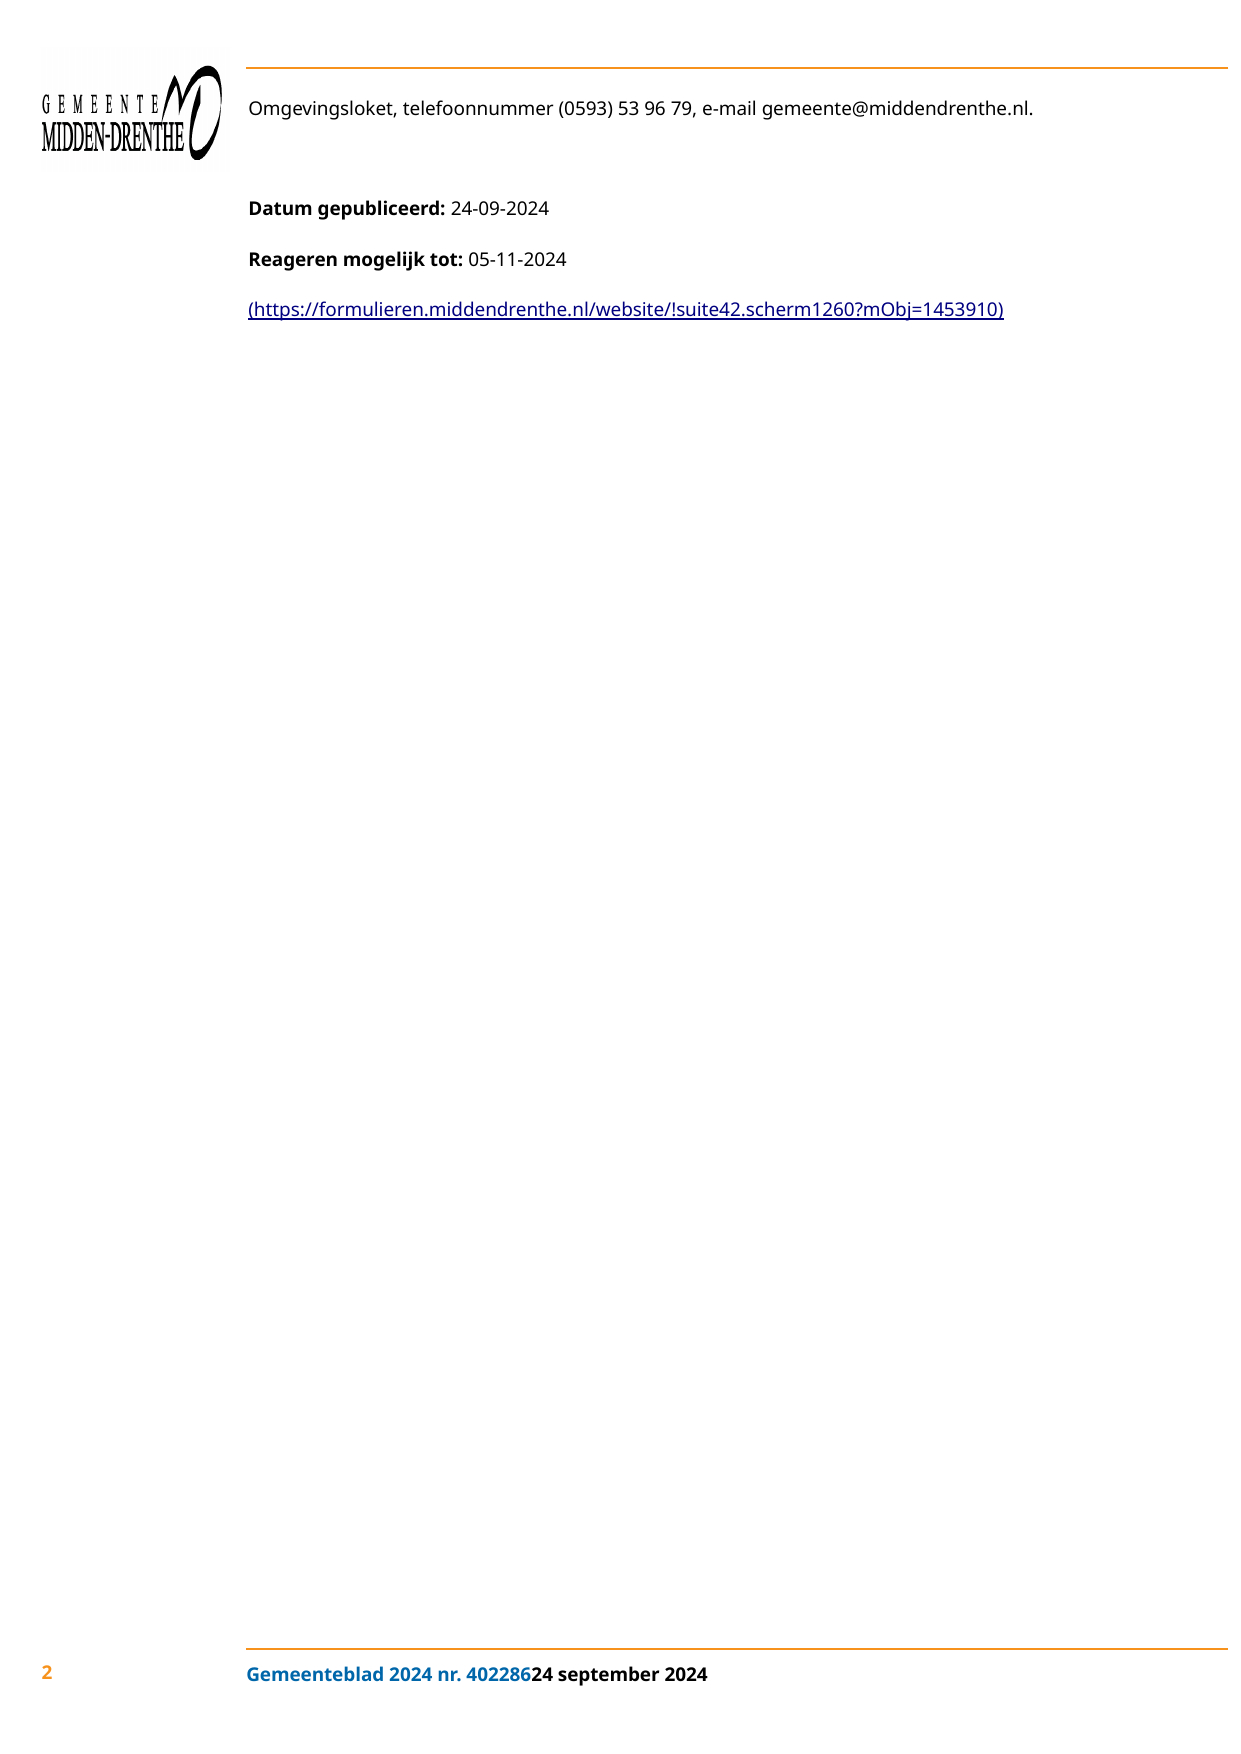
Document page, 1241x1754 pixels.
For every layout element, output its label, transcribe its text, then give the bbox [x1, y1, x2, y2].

picture [41, 47, 231, 172]
text Reageren mogelijk tot: 05-11-2024 [248, 246, 1152, 272]
text (https://formulieren.middendrenthe.nl/website/!suite42.scherm1260?mObj=1453910) [248, 296, 1152, 322]
text Datum gepubliceerd: 24-09-2024 [248, 196, 1152, 221]
text Omgevingsloket, telefoonnummer (0593) 53 96 79, e-mail gemeente@middendrenthe.nl. [248, 95, 1152, 121]
